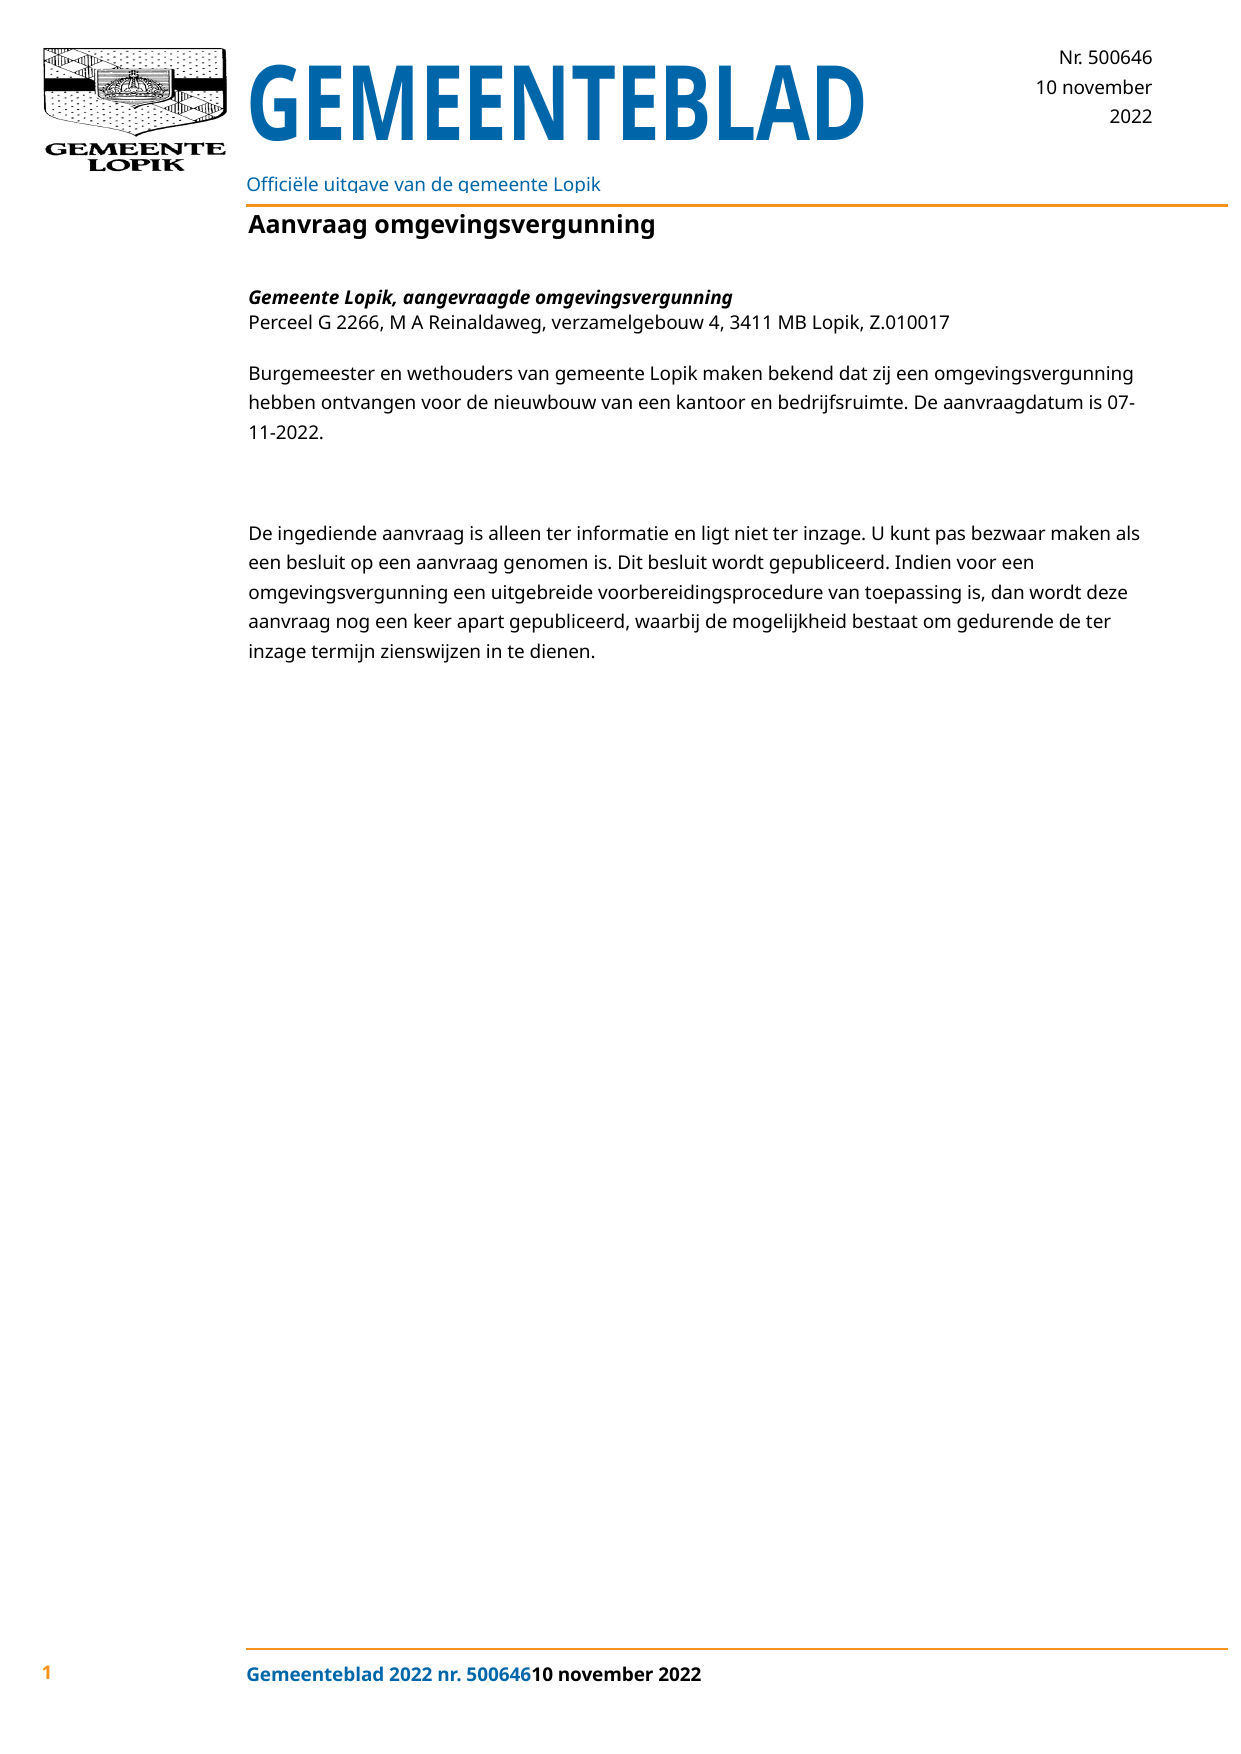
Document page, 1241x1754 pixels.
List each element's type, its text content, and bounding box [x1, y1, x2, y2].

text Aanvraag omgevingsvergunning [248, 207, 1152, 241]
picture [41, 47, 231, 172]
text Perceel G 2266, M A Reinaldaweg, verzamelgebouw 4, 3411 MB Lopik, Z.010017 [248, 309, 1152, 335]
text De ingediende aanvraag is alleen ter informatie en ligt niet ter inzage. U kunt pas bezwaar maken als een besluit op een aanvraag genomen is. Dit besluit wordt gepubliceerd. Indien voor een omgevingsvergunning een uitgebreide voorbereidingsprocedure van toepassing is, dan wordt deze aanvraag nog een keer apart gepubliceerd, waarbij de mogelijkheid bestaat om gedurende de ter inzage termijn zienswijzen in te dienen. [248, 520, 1152, 664]
text Gemeente Lopik, aangevraagde omgevingsvergunning [248, 284, 1152, 309]
text Burgemeester en wethouders van gemeente Lopik maken bekend dat zij een omgevingsvergunning hebben ontvangen voor de nieuwbouw van een kantoor en bedrijfsruimte. De aanvraagdatum is 07-11-2022. [248, 360, 1152, 445]
